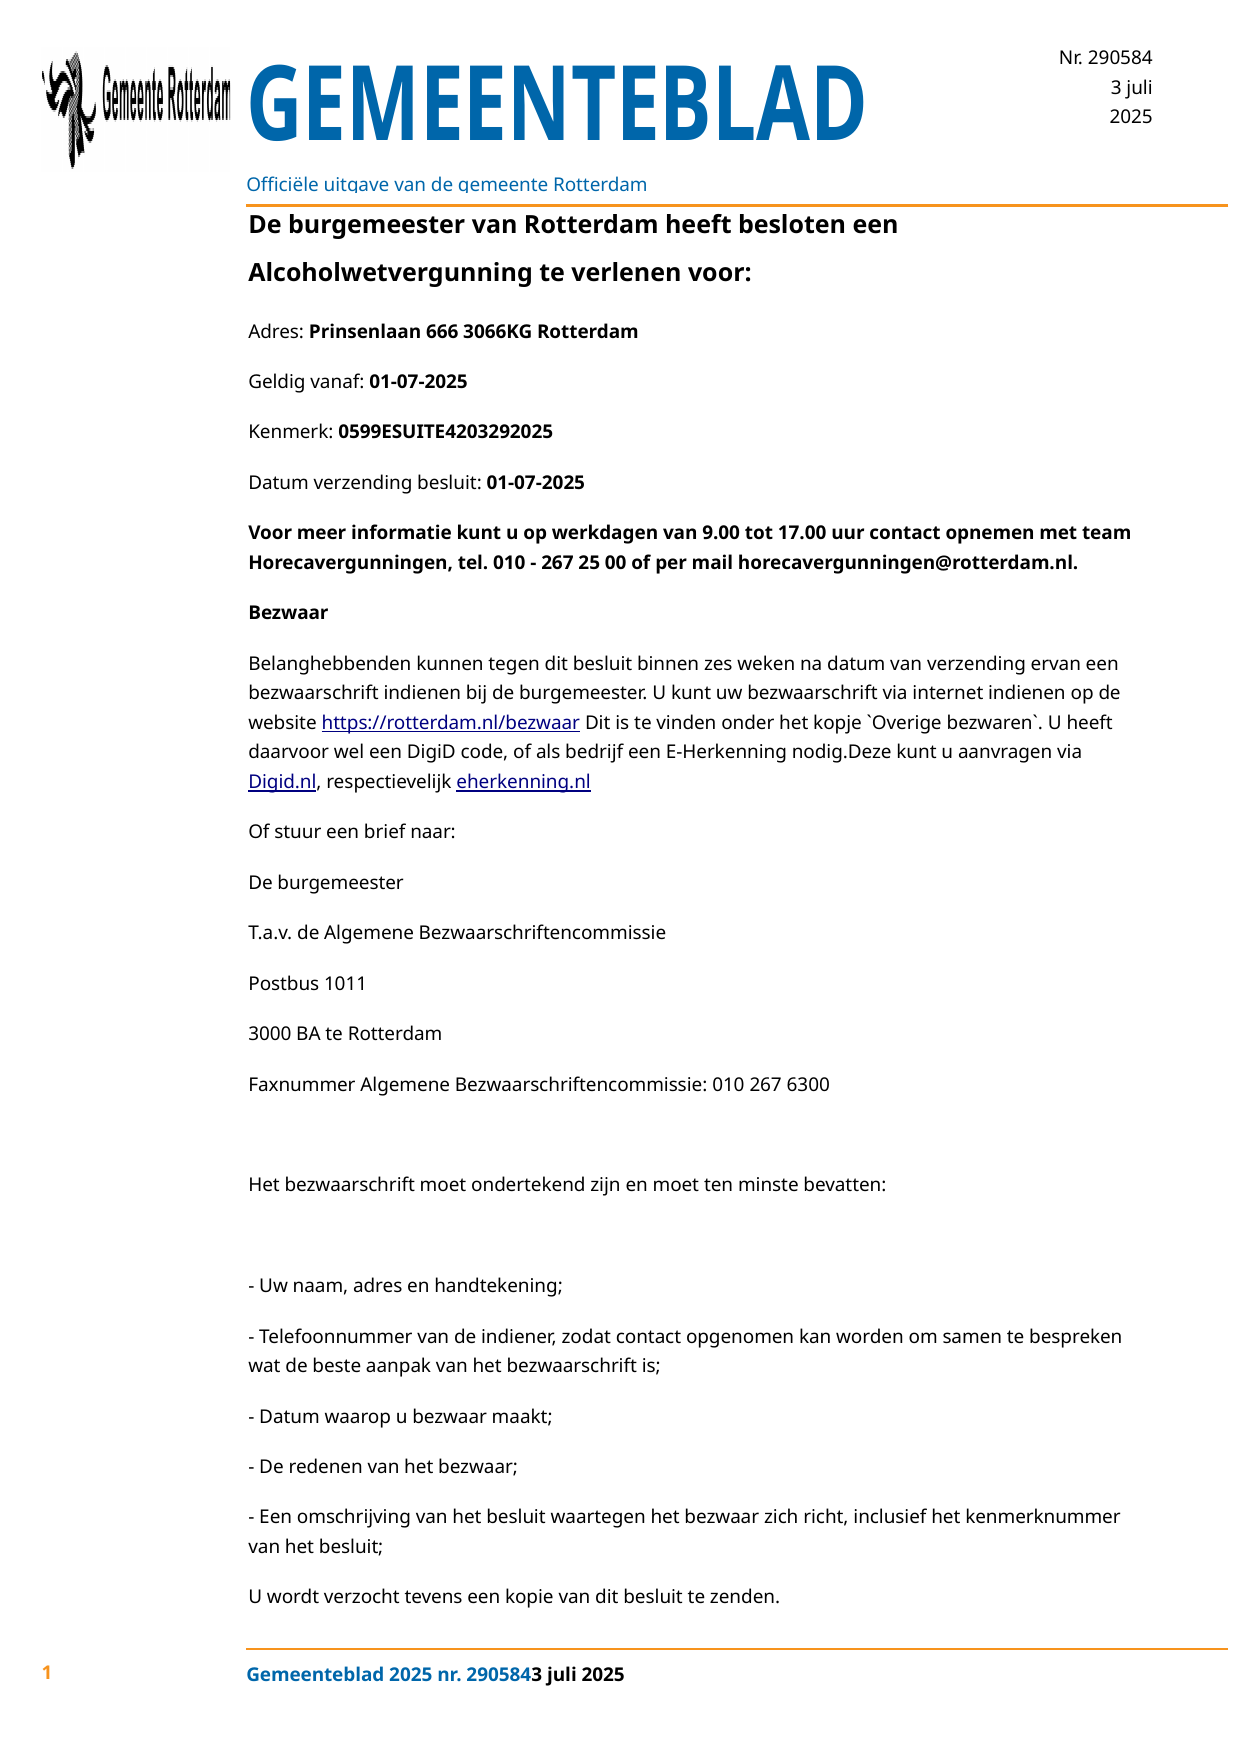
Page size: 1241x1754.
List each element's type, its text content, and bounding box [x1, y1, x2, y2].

text Voor meer informatie kunt u op werkdagen van 9.00 tot 17.00 uur contact opnemen met team Horecavergunningen, tel. 010 - 267 25 00 of per mail horecavergunningen@rotterdam.nl. [248, 519, 1152, 575]
text - Uw naam, adres en handtekening; [248, 1272, 1152, 1298]
text Of stuur een brief naar: [248, 819, 1152, 844]
text 3000 BA te Rotterdam [248, 1020, 1152, 1046]
text Bezwaar [248, 599, 1152, 625]
picture [41, 47, 231, 172]
text De burgemeester van Rotterdam heeft besloten een Alcoholwetvergunning te verlenen voor: [248, 207, 1152, 288]
text Belanghebbenden kunnen tegen dit besluit binnen zes weken na datum van verzending ervan een bezwaarschrift indienen bij de burgemeester. U kunt uw bezwaarschrift via internet indienen op de website https://rotterdam.nl/bezwaar Dit is te vinden onder het kopje `Overige bezwaren`. U heeft daarvoor wel een DigiD code, of als bedrijf een E-Herkenning nodig.Deze kunt u aanvragen via Digid.nl, respectievelijk eherkenning.nl [248, 650, 1152, 794]
text Kenmerk: 0599ESUITE4203292025 [248, 419, 1152, 444]
text Geldig vanaf: 01-07-2025 [248, 368, 1152, 394]
text Postbus 1011 [248, 970, 1152, 996]
text - Een omschrijving van het besluit waartegen het bezwaar zich richt, inclusief het kenmerknummer van het besluit; [248, 1504, 1152, 1559]
text Faxnummer Algemene Bezwaarschriftencommissie: 010 267 6300 [248, 1071, 1152, 1097]
text - Datum waarop u bezwaar maakt; [248, 1403, 1152, 1429]
text - De redenen van het bezwaar; [248, 1453, 1152, 1479]
text Datum verzending besluit: 01-07-2025 [248, 469, 1152, 495]
text Het bezwaarschrift moet ondertekend zijn en moet ten minste bevatten: [248, 1172, 1152, 1197]
text T.a.v. de Algemene Bezwaarschriftencommissie [248, 919, 1152, 945]
text Adres: Prinsenlaan 666 3066KG Rotterdam [248, 318, 1152, 344]
text - Telefoonnummer van de indiener, zodat contact opgenomen kan worden om samen te bespreken wat de beste aanpak van het bezwaarschrift is; [248, 1323, 1152, 1378]
text De burgemeester [248, 869, 1152, 895]
text U wordt verzocht tevens een kopie van dit besluit te zenden. [248, 1584, 1152, 1609]
